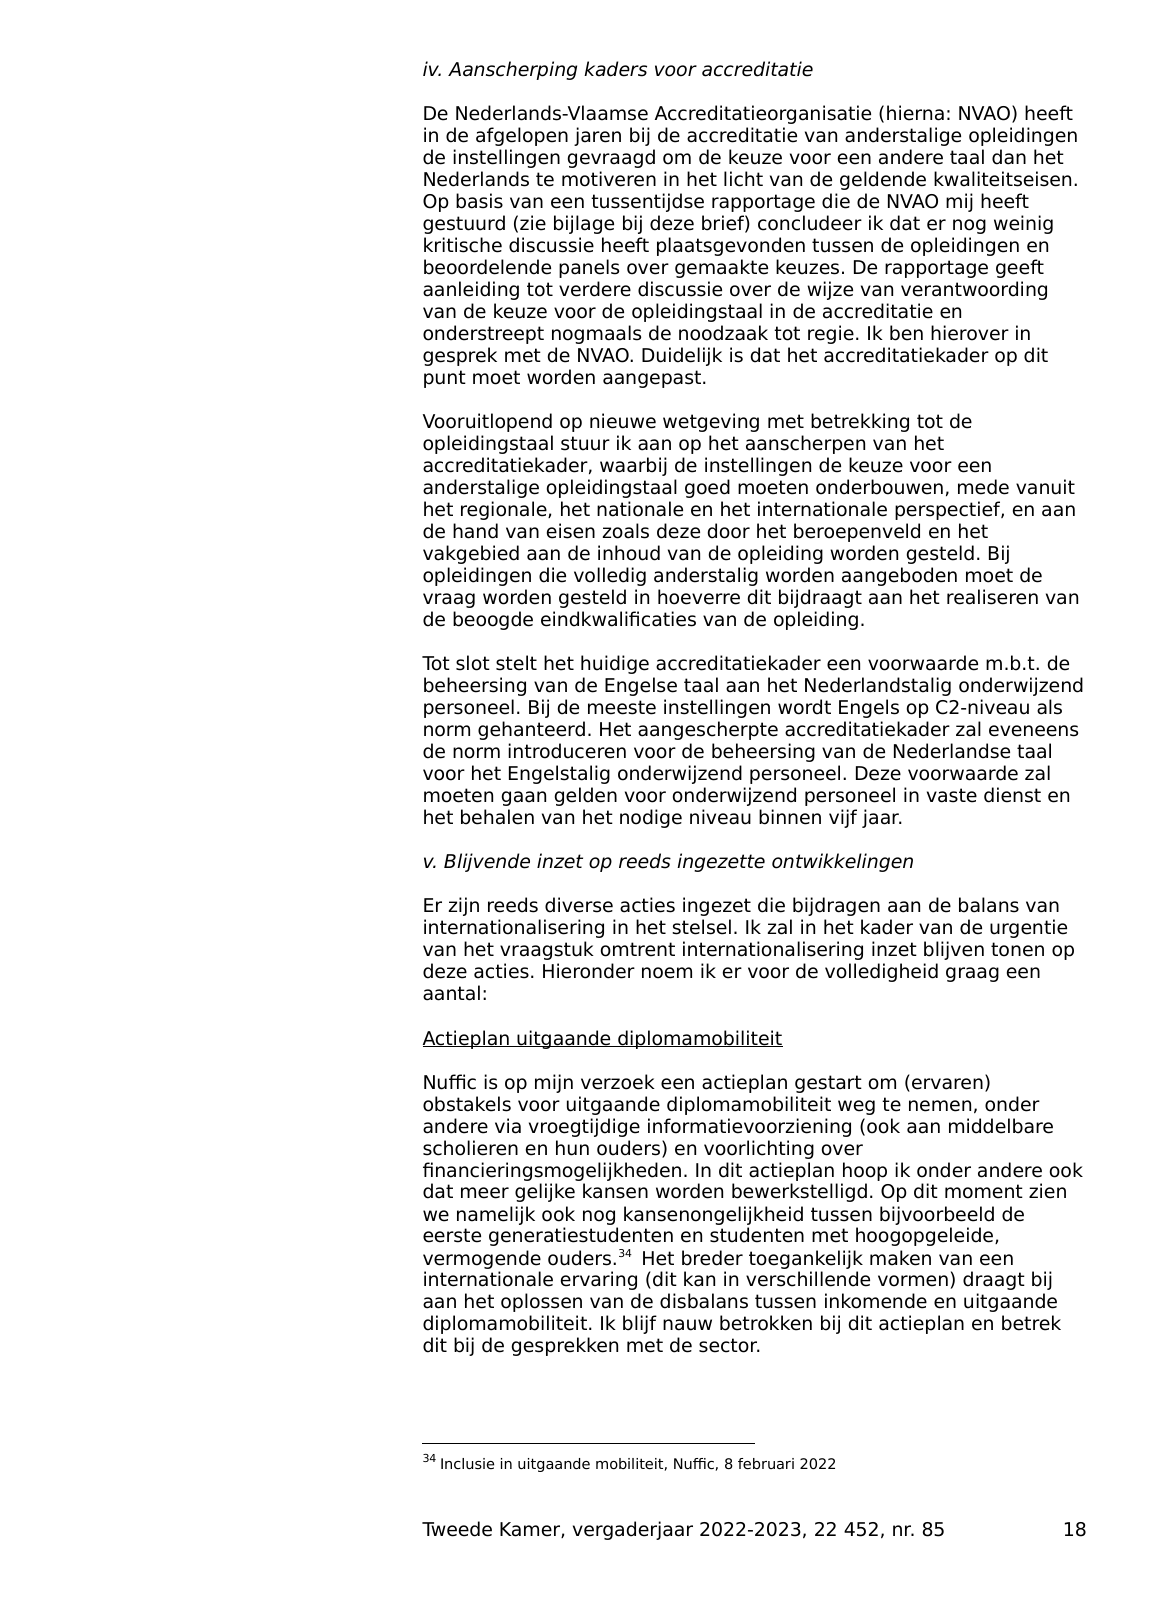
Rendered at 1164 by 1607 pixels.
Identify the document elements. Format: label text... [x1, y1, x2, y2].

text Tot slot stelt het huidige accreditatiekader een voorwaarde m.b.t. de beheersing van de Engelse taal aan het Nederlandstalig onderwijzend personeel. Bij de meeste instellingen wordt Engels op C2-niveau als norm gehanteerd. Het aangescherpte accreditatiekader zal eveneens de norm introduceren voor de beheersing van de Nederlandse taal voor het Engelstalig onderwijzend personeel. Deze voorwaarde zal moeten gaan gelden voor onderwijzend personeel in vaste dienst en het behalen van het nodige niveau binnen vijf jaar. [422, 653, 1087, 829]
text Vooruitlopend op nieuwe wetgeving met betrekking tot de opleidingstaal stuur ik aan op het aanscherpen van het accreditatiekader, waarbij de instellingen de keuze voor een anderstalige opleidingstaal goed moeten onderbouwen, mede vanuit het regionale, het nationale en het internationale perspectief, en aan de hand van eisen zoals deze door het beroepenveld en het vakgebied aan de inhoud van de opleiding worden gesteld. Bij opleidingen die volledig anderstalig worden aangeboden moet de vraag worden gesteld in hoeverre dit bijdraagt aan het realiseren van de beoogde eindkwalificaties van de opleiding. [422, 411, 1087, 631]
text Nuffic is op mijn verzoek een actieplan gestart om (ervaren) obstakels voor uitgaande diplomamobiliteit weg te nemen, onder andere via vroegtijdige informatievoorziening (ook aan middelbare scholieren en hun ouders) en voorlichting over financieringsmogelijkheden. In dit actieplan hoop ik onder andere ook dat meer gelijke kansen worden bewerkstelligd. Op dit moment zien we namelijk ook nog kansenongelijkheid tussen bijvoorbeeld de eerste generatiestudenten en studenten met hoogopgeleide, vermogende ouders. Het breder toegankelijk maken van een internationale ervaring (dit kan in verschillende vormen) draagt bij aan het oplossen van de disbalans tussen inkomende en uitgaande diplomamobiliteit. Ik blijf nauw betrokken bij dit actieplan en betrek dit bij de gesprekken met de sector. [422, 1072, 1087, 1357]
subtitle iv. Aanscherping kaders voor accreditatie [422, 59, 1087, 81]
text De Nederlands-Vlaamse Accreditatieorganisatie (hierna: NVAO) heeft in de afgelopen jaren bij de accreditatie van anderstalige opleidingen de instellingen gevraagd om de keuze voor een andere taal dan het Nederlands te motiveren in het licht van de geldende kwaliteitseisen. Op basis van een tussentijdse rapportage die de NVAO mij heeft gestuurd (zie bijlage bij deze brief) concludeer ik dat er nog weinig kritische discussie heeft plaatsgevonden tussen de opleidingen en beoordelende panels over gemaakte keuzes. De rapportage geeft aanleiding tot verdere discussie over de wijze van verantwoording van de keuze voor de opleidingstaal in de accreditatie en onderstreept nogmaals de noodzaak tot regie. Ik ben hierover in gesprek met de NVAO. Duidelijk is dat het accreditatiekader op dit punt moet worden aangepast. [422, 103, 1087, 389]
text Inclusie in uitgaande mobiliteit, Nuffic, 8 februari 2022 [422, 1452, 1087, 1474]
subtitle Actieplan uitgaande diplomamobiliteit [422, 1027, 1087, 1049]
subtitle v. Blijvende inzet op reeds ingezette ontwikkelingen [422, 851, 1087, 873]
text Er zijn reeds diverse acties ingezet die bijdragen aan de balans van internationalisering in het stelsel. Ik zal in het kader van de urgentie van het vraagstuk omtrent internationalisering inzet blijven tonen op deze acties. Hieronder noem ik er voor de volledigheid graag een aantal: [422, 895, 1087, 1005]
